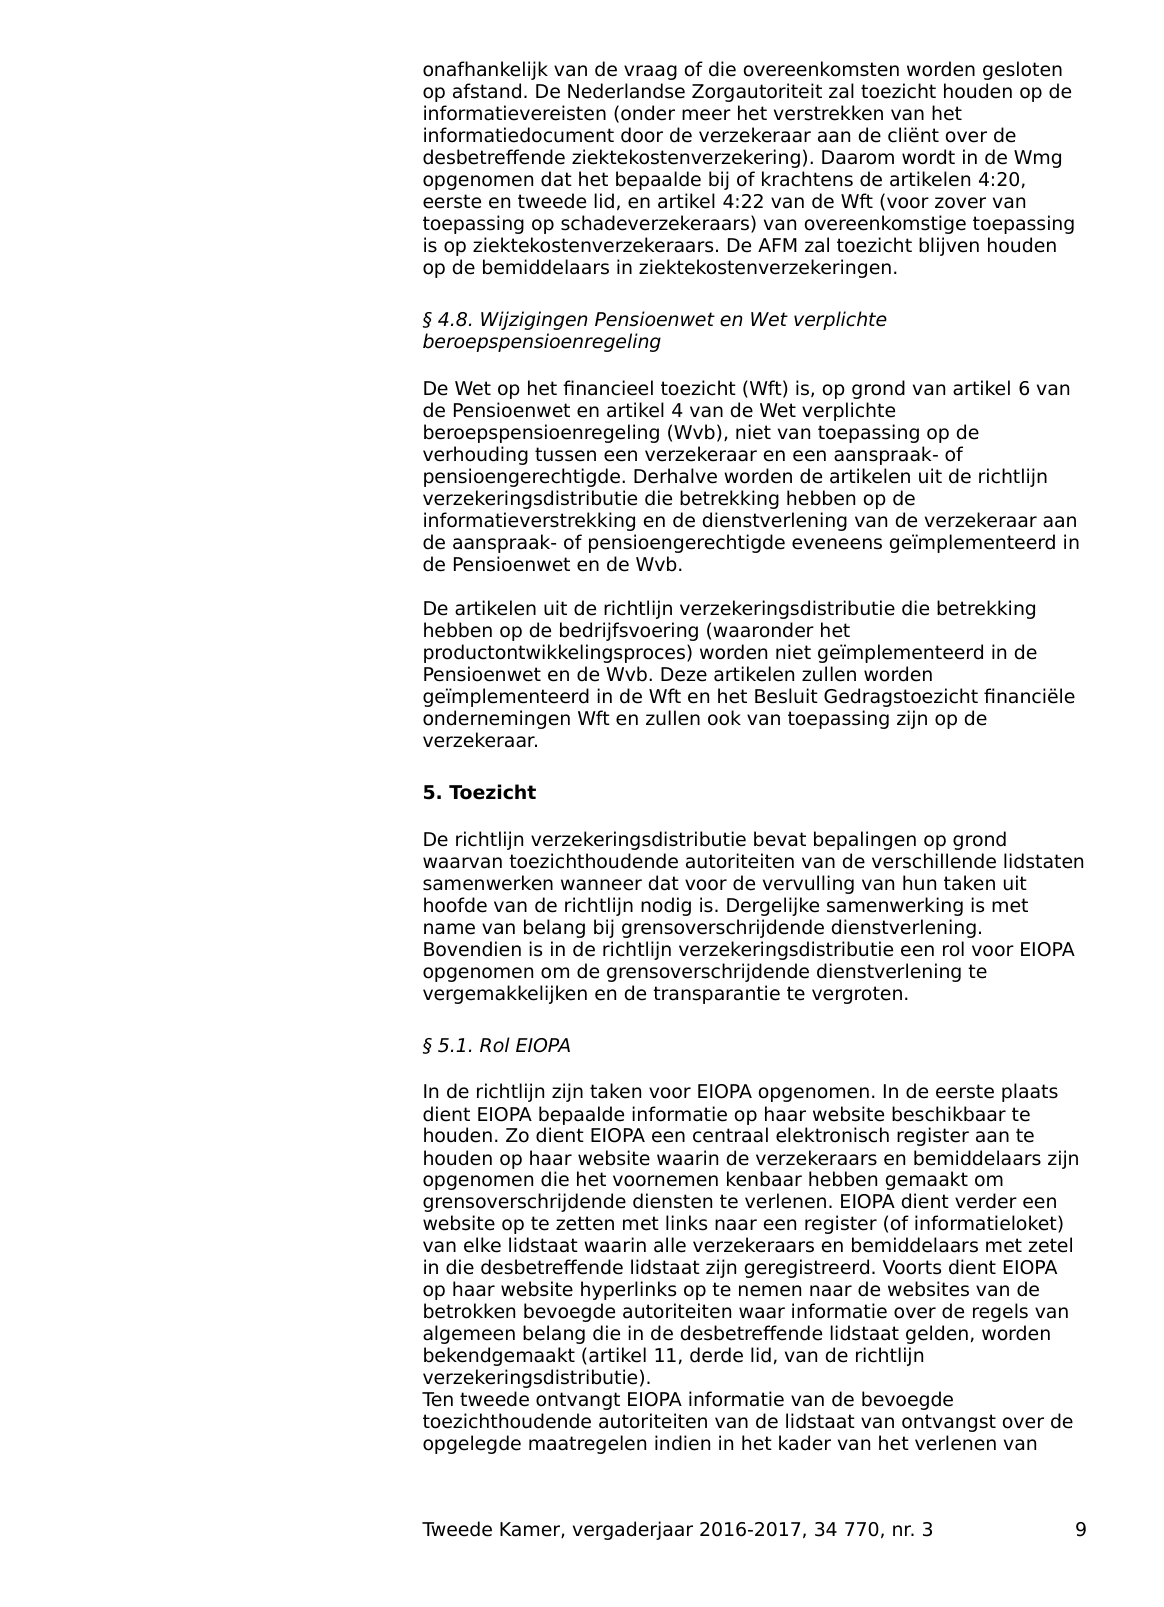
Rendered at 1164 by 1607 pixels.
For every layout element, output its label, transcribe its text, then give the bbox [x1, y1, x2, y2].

subtitle § 4.8. Wijzigingen Pensioenwet en Wet verplichte beroepspensioenregeling [422, 309, 1087, 353]
text De artikelen uit de richtlijn verzekeringsdistributie die betrekking hebben op de bedrijfsvoering (waaronder het productontwikkelingsproces) worden niet geïmplementeerd in de Pensioenwet en de Wvb. Deze artikelen zullen worden geïmplementeerd in de Wft en het Besluit Gedragstoezicht financiële ondernemingen Wft en zullen ook van toepassing zijn op de verzekeraar. [422, 598, 1087, 752]
text De richtlijn verzekeringsdistributie bevat bepalingen op grond waarvan toezichthoudende autoriteiten van de verschillende lidstaten samenwerken wanneer dat voor de vervulling van hun taken uit hoofde van de richtlijn nodig is. Dergelijke samenwerking is met name van belang bij grensoverschrijdende dienstverlening. Bovendien is in de richtlijn verzekeringsdistributie een rol voor EIOPA opgenomen om de grensoverschrijdende dienstverlening te vergemakkelijken en de transparantie te vergroten. [422, 829, 1087, 1004]
text De Wet op het financieel toezicht (Wft) is, op grond van artikel 6 van de Pensioenwet en artikel 4 van de Wet verplichte beroepspensioenregeling (Wvb), niet van toepassing op de verhouding tussen een verzekeraar en een aanspraak- of pensioengerechtigde. Derhalve worden de artikelen uit de richtlijn verzekeringsdistributie die betrekking hebben op de informatieverstrekking en de dienstverlening van de verzekeraar aan de aanspraak- of pensioengerechtigde eveneens geïmplementeerd in de Pensioenwet en de Wvb. [422, 378, 1087, 576]
text Ten tweede ontvangt EIOPA informatie van de bevoegde toezichthoudende autoriteiten van de lidstaat van ontvangst over de opgelegde maatregelen indien in het kader van het verlenen van [422, 1389, 1087, 1455]
subtitle 5. Toezicht [422, 782, 1087, 804]
subtitle § 5.1. Rol EIOPA [422, 1034, 1087, 1056]
text In de richtlijn zijn taken voor EIOPA opgenomen. In de eerste plaats dient EIOPA bepaalde informatie op haar website beschikbaar te houden. Zo dient EIOPA een centraal elektronisch register aan te houden op haar website waarin de verzekeraars en bemiddelaars zijn opgenomen die het voornemen kenbaar hebben gemaakt om grensoverschrijdende diensten te verlenen. EIOPA dient verder een website op te zetten met links naar een register (of informatieloket) van elke lidstaat waarin alle verzekeraars en bemiddelaars met zetel in die desbetreffende lidstaat zijn geregistreerd. Voorts dient EIOPA op haar website hyperlinks op te nemen naar de websites van de betrokken bevoegde autoriteiten waar informatie over de regels van algemeen belang die in de desbetreffende lidstaat gelden, worden bekendgemaakt (artikel 11, derde lid, van de richtlijn verzekeringsdistributie). [422, 1081, 1087, 1389]
text onafhankelijk van de vraag of die overeenkomsten worden gesloten op afstand. De Nederlandse Zorgautoriteit zal toezicht houden op de informatievereisten (onder meer het verstrekken van het informatiedocument door de verzekeraar aan de cliënt over de desbetreffende ziektekostenverzekering). Daarom wordt in de Wmg opgenomen dat het bepaalde bij of krachtens de artikelen 4:20, eerste en tweede lid, en artikel 4:22 van de Wft (voor zover van toepassing op schadeverzekeraars) van overeenkomstige toepassing is op ziektekostenverzekeraars. De AFM zal toezicht blijven houden op de bemiddelaars in ziektekostenverzekeringen. [422, 59, 1087, 279]
